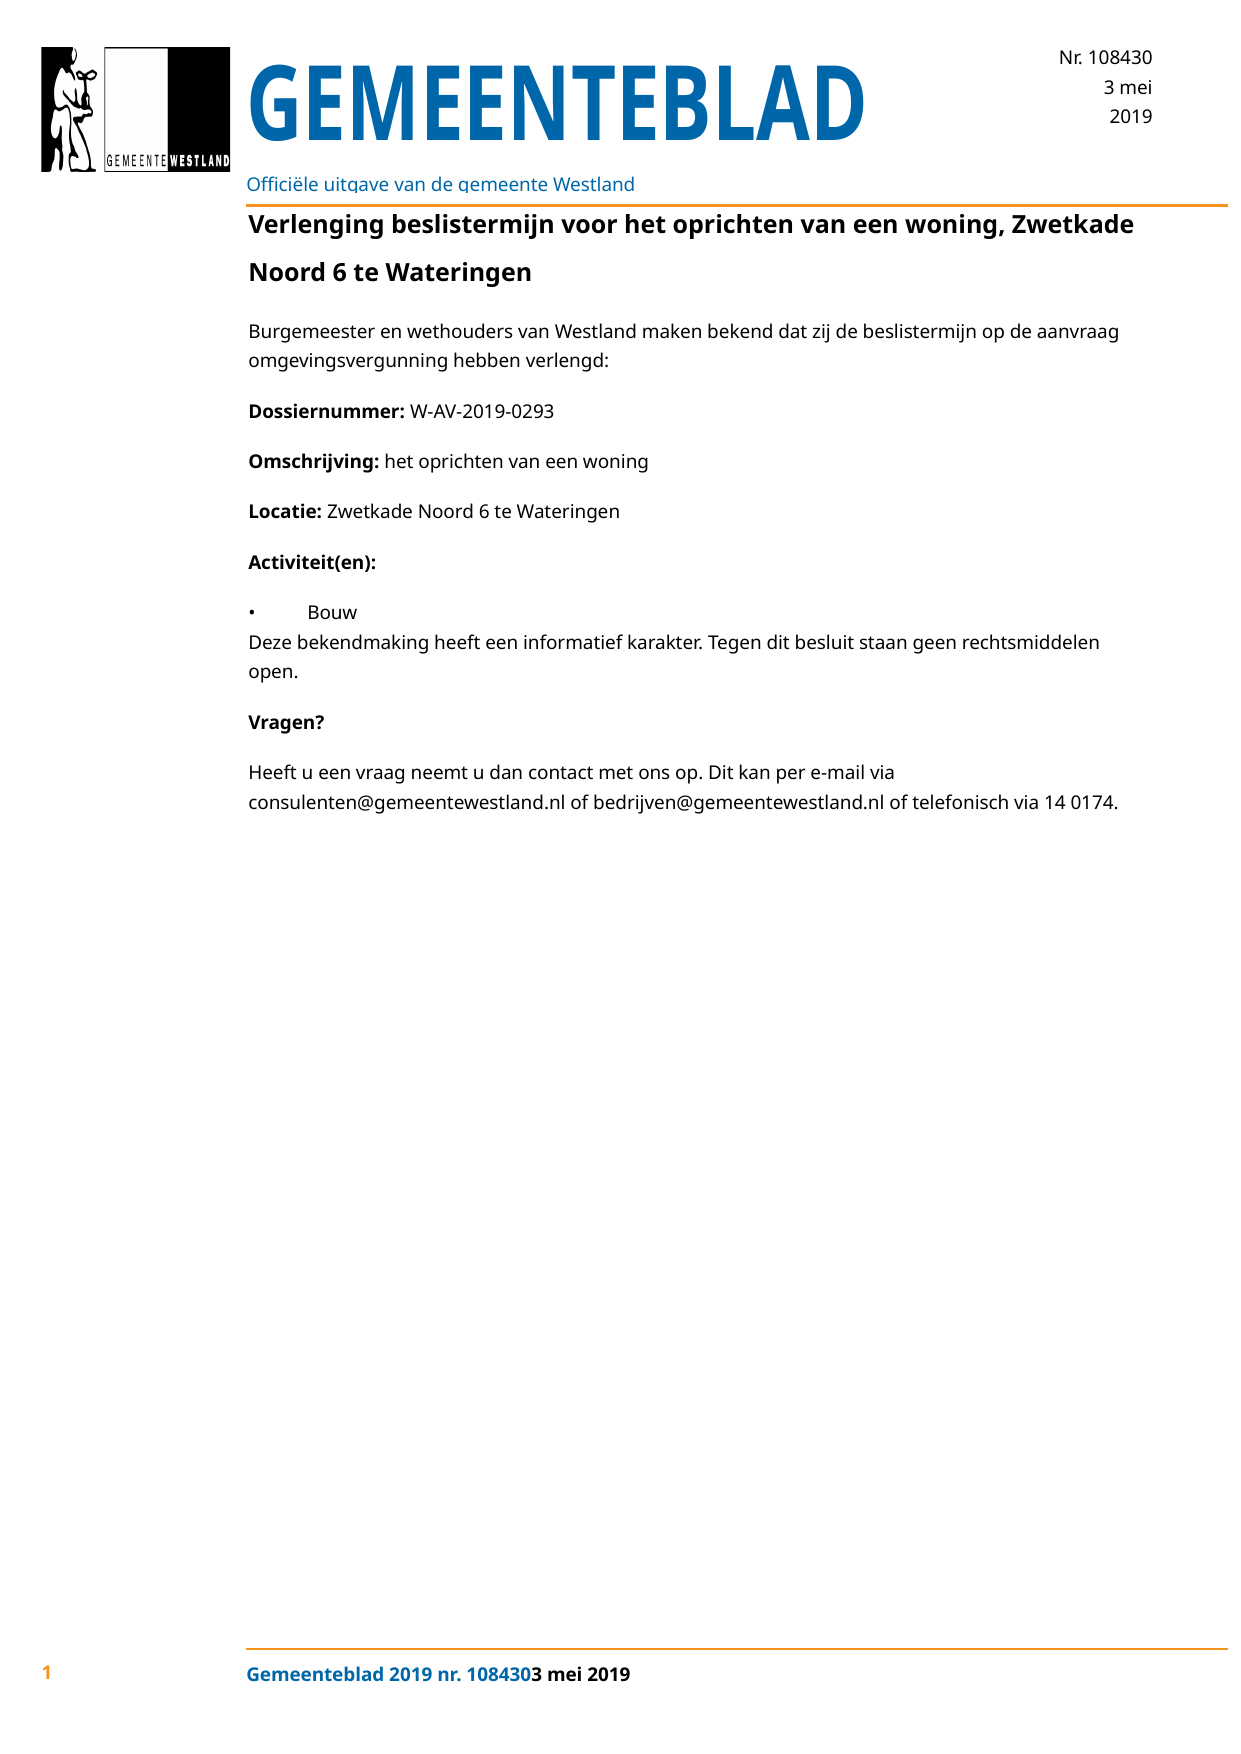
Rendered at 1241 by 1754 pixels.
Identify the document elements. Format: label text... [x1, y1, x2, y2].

text Dossiernummer: W-AV-2019-0293 [248, 398, 1152, 424]
text Deze bekendmaking heeft een informatief karakter. Tegen dit besluit staan geen rechtsmiddelen open. [248, 629, 1152, 684]
text Verlenging beslistermijn voor het oprichten van een woning, Zwetkade Noord 6 te Wateringen [248, 207, 1152, 288]
text Burgemeester en wethouders van Westland maken bekend dat zij de beslistermijn op de aanvraag omgevingsvergunning hebben verlengd: [248, 318, 1152, 373]
picture [41, 47, 231, 172]
text Omschrijving: het oprichten van een woning [248, 448, 1152, 474]
text Locatie: Zwetkade Noord 6 te Wateringen [248, 499, 1152, 524]
text Activiteit(en): [248, 549, 1152, 575]
text Vragen? [248, 709, 1152, 735]
list Bouw [248, 599, 1152, 625]
text Heeft u een vraag neemt u dan contact met ons op. Dit kan per e-mail via consulenten@gemeentewestland.nl of bedrijven@gemeentewestland.nl of telefonisch via 14 0174. [248, 759, 1152, 815]
